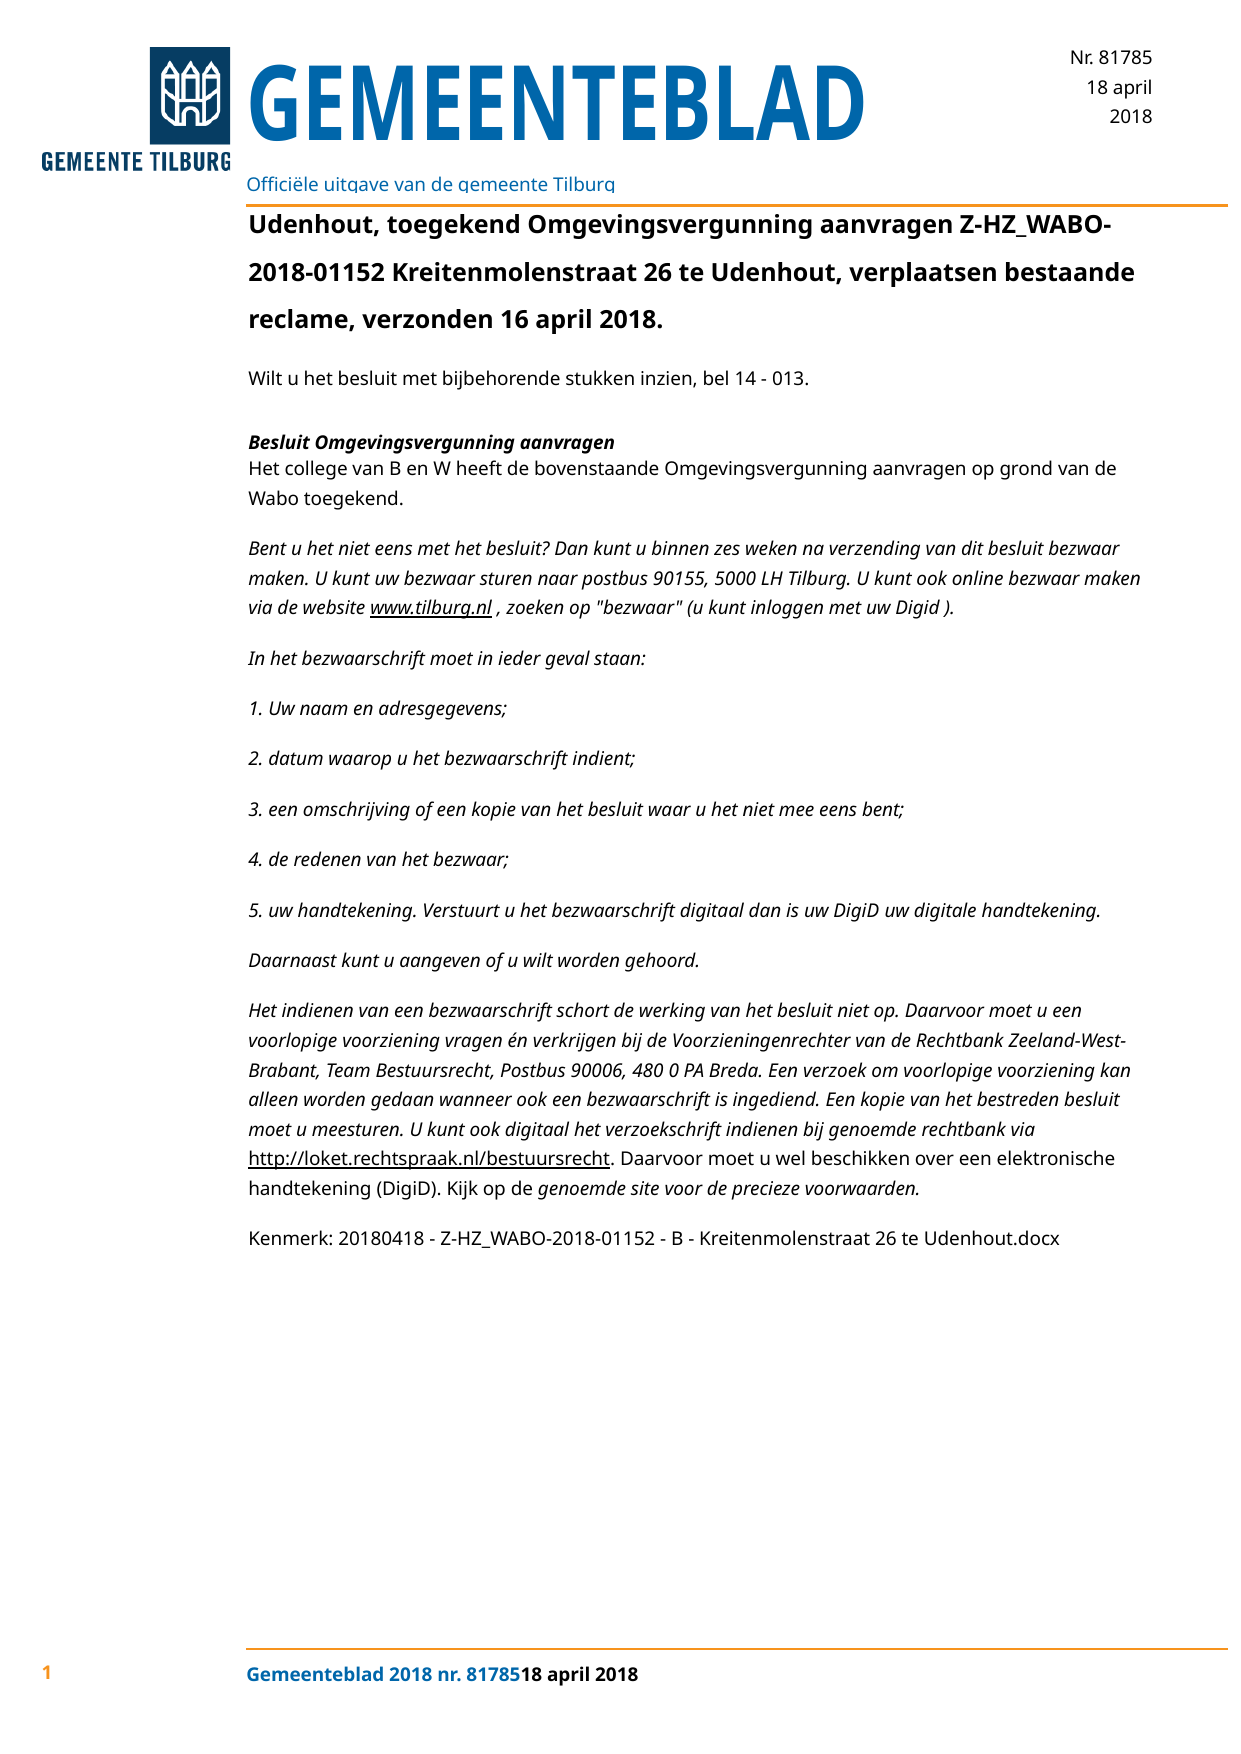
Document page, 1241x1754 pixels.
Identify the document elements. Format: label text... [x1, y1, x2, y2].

text Kenmerk: 20180418 - Z-HZ_WABO-2018-01152 - B - Kreitenmolenstraat 26 te Udenhout.docx [248, 1226, 1152, 1251]
text Daarnaast kunt u aangeven of u wilt worden gehoord. [248, 947, 1152, 973]
text 2. datum waarop u het bezwaarschrift indient; [248, 746, 1152, 771]
text Het indienen van een bezwaarschrift schort de werking van het besluit niet op. Daarvoor moet u een voorlopige voorziening vragen én verkrijgen bij de Voorzieningenrechter van de Rechtbank Zeeland-West-Brabant, Team Bestuursrecht, Postbus 90006, 480 0 PA Breda. Een verzoek om voorlopige voorziening kan alleen worden gedaan wanneer ook een bezwaarschrift is ingediend. Een kopie van het bestreden besluit moet u meesturen. U kunt ook digitaal het verzoekschrift indienen bij genoemde rechtbank via http://loket.rechtspraak.nl/bestuursrecht. Daarvoor moet u wel beschikken over een elektronische handtekening (DigiD). Kijk op de genoemde site voor de precieze voorwaarden. [248, 998, 1152, 1201]
text 1. Uw naam en adresgegevens; [248, 695, 1152, 721]
text Bent u het niet eens met het besluit? Dan kunt u binnen zes weken na verzending van dit besluit bezwaar maken. U kunt uw bezwaar sturen naar postbus 90155, 5000 LH Tilburg. U kunt ook online bezwaar maken via de website www.tilburg.nl , zoeken op "bezwaar" (u kunt inloggen met uw Digid ). [248, 535, 1152, 620]
text Besluit Omgevingsvergunning aanvragen [248, 429, 1152, 455]
text Udenhout, toegekend Omgevingsvergunning aanvragen Z-HZ_WABO-2018-01152 Kreitenmolenstraat 26 te Udenhout, verplaatsen bestaande reclame, verzonden 16 april 2018. [248, 207, 1152, 336]
text Het college van B en W heeft de bovenstaande Omgevingsvergunning aanvragen op grond van de Wabo toegekend. [248, 455, 1152, 511]
text 5. uw handtekening. Verstuurt u het bezwaarschrift digitaal dan is uw DigiD uw digitale handtekening. [248, 897, 1152, 923]
picture [41, 47, 231, 172]
text 4. de redenen van het bezwaar; [248, 846, 1152, 872]
text In het bezwaarschrift moet in ieder geval staan: [248, 645, 1152, 671]
text Wilt u het besluit met bijbehorende stukken inzien, bel 14 - 013. [248, 366, 1152, 391]
text 3. een omschrijving of een kopie van het besluit waar u het niet mee eens bent; [248, 796, 1152, 822]
